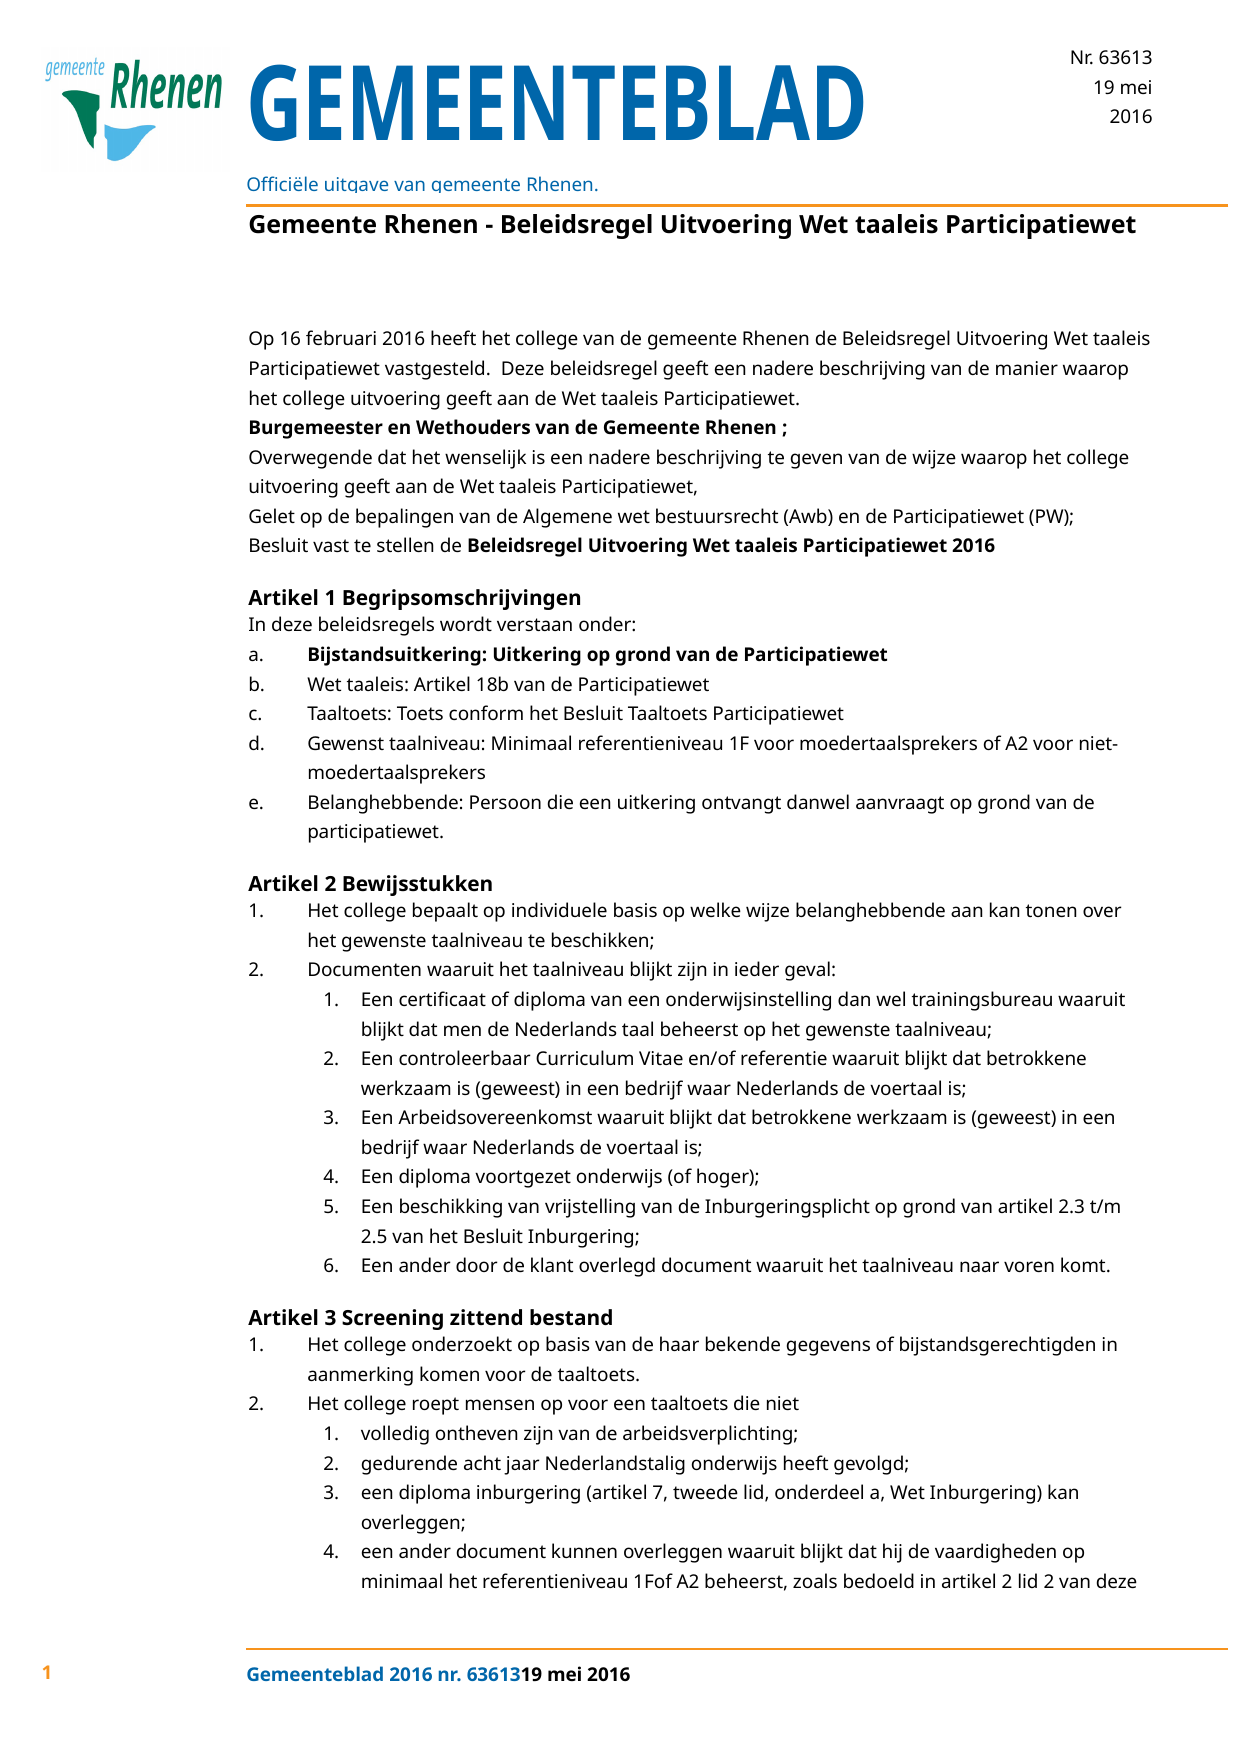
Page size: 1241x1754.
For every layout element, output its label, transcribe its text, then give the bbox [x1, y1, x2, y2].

list gedurende acht jaar Nederlandstalig onderwijs heeft gevolgd; [323, 1450, 1152, 1475]
list Gewenst taalniveau: Minimaal referentieniveau 1F voor moedertaalsprekers of A2 voor niet- moedertaalsprekers [248, 730, 1152, 785]
list Het college roept mensen op voor een taaltoets die niet [248, 1391, 1152, 1416]
list Taaltoets: Toets conform het Besluit Taaltoets Participatiewet [248, 700, 1152, 726]
text Artikel 3 Screening zittend bestand [248, 1303, 1152, 1331]
list Een controleerbaar Curriculum Vitae en/of referentie waaruit blijkt dat betrokkene werkzaam is (geweest) in een bedrijf waar Nederlands de voertaal is; [323, 1045, 1152, 1101]
text Artikel 2 Bewijsstukken [248, 869, 1152, 897]
list Een ander door de klant overlegd document waaruit het taalniveau naar voren komt. [323, 1252, 1152, 1278]
list Bijstandsuitkering: Uitkering op grond van de Participatiewet [248, 641, 1152, 667]
list Een Arbeidsovereenkomst waaruit blijkt dat betrokkene werkzaam is (geweest) in een bedrijf waar Nederlands de voertaal is; [323, 1104, 1152, 1160]
list een ander document kunnen overleggen waaruit blijkt dat hij de vaardigheden op minimaal het referentieniveau 1Fof A2 beheerst, zoals bedoeld in artikel 2 lid 2 van deze [323, 1538, 1152, 1594]
text Besluit vast te stellen de Beleidsregel Uitvoering Wet taaleis Participatiewet 2016 [248, 533, 1152, 558]
list Een certificaat of diploma van een onderwijsinstelling dan wel trainingsbureau waaruit blijkt dat men de Nederlands taal beheerst op het gewenste taalniveau; [323, 986, 1152, 1042]
text Op 16 februari 2016 heeft het college van de gemeente Rhenen de Beleidsregel Uitvoering Wet taaleis Participatiewet vastgesteld. Deze beleidsregel geeft een nadere beschrijving van de manier waarop het college uitvoering geeft aan de Wet taaleis Participatiewet. [248, 326, 1152, 411]
list Het college onderzoekt op basis van de haar bekende gegevens of bijstandsgerechtigden in aanmerking komen voor de taaltoets. [248, 1331, 1152, 1387]
text Burgemeester en Wethouders van de Gemeente Rhenen ; [248, 414, 1152, 440]
list Belanghebbende: Persoon die een uitkering ontvangt danwel aanvraagt op grond van de participatiewet. [248, 789, 1152, 844]
text In deze beleidsregels wordt verstaan onder: [248, 612, 1152, 637]
text Artikel 1 Begripsomschrijvingen [248, 583, 1152, 612]
list Het college bepaalt op individuele basis op welke wijze belanghebbende aan kan tonen over het gewenste taalniveau te beschikken; [248, 897, 1152, 953]
list Een beschikking van vrijstelling van de Inburgeringsplicht op grond van artikel 2.3 t/m 2.5 van het Besluit Inburgering; [323, 1193, 1152, 1249]
text Gemeente Rhenen - Beleidsregel Uitvoering Wet taaleis Participatiewet [248, 207, 1152, 241]
list Documenten waaruit het taalniveau blijkt zijn in ieder geval: [248, 957, 1152, 982]
text Gelet op de bepalingen van de Algemene wet bestuursrecht (Awb) en de Participatiewet (PW); [248, 503, 1152, 529]
list Wet taaleis: Artikel 18b van de Participatiewet [248, 671, 1152, 696]
text Overwegende dat het wenselijk is een nadere beschrijving te geven van de wijze waarop het college uitvoering geeft aan de Wet taaleis Participatiewet, [248, 444, 1152, 499]
list een diploma inburgering (artikel 7, tweede lid, onderdeel a, Wet Inburgering) kan overleggen; [323, 1479, 1152, 1534]
list Een diploma voortgezet onderwijs (of hoger); [323, 1164, 1152, 1189]
list volledig ontheven zijn van de arbeidsverplichting; [323, 1420, 1152, 1446]
picture [41, 47, 231, 172]
